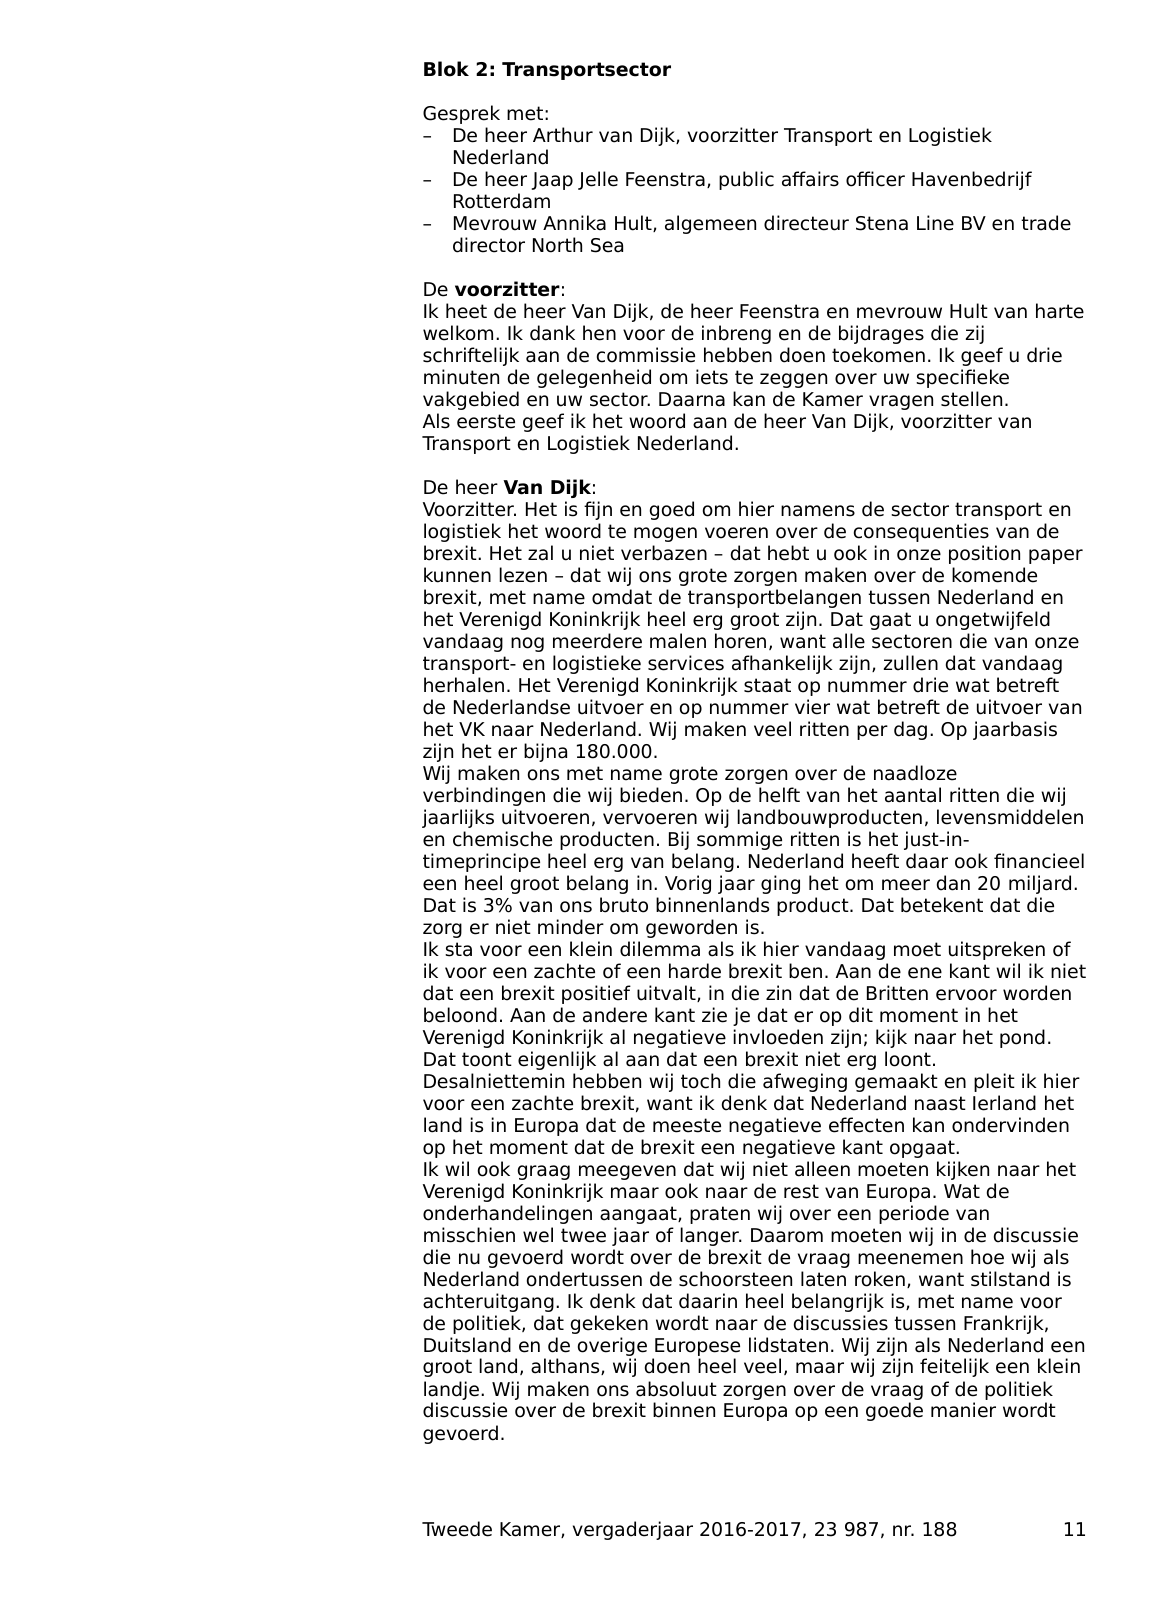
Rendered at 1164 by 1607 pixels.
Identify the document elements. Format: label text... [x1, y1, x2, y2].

text Ik wil ook graag meegeven dat wij niet alleen moeten kijken naar het Verenigd Koninkrijk maar ook naar de rest van Europa. Wat de onderhandelingen aangaat, praten wij over een periode van misschien wel twee jaar of langer. Daarom moeten wij in de discussie die nu gevoerd wordt over de brexit de vraag meenemen hoe wij als Nederland ondertussen de schoorsteen laten roken, want stilstand is achteruitgang. Ik denk dat daarin heel belangrijk is, met name voor de politiek, dat gekeken wordt naar de discussies tussen Frankrijk, Duitsland en de overige Europese lidstaten. Wij zijn als Nederland een groot land, althans, wij doen heel veel, maar wij zijn feitelijk een klein landje. Wij maken ons absoluut zorgen over de vraag of de politiek discussie over de brexit binnen Europa op een goede manier wordt gevoerd. [422, 1159, 1087, 1444]
text Voorzitter. Het is fijn en goed om hier namens de sector transport en logistiek het woord te mogen voeren over de consequenties van de brexit. Het zal u niet verbazen – dat hebt u ook in onze position paper kunnen lezen – dat wij ons grote zorgen maken over de komende brexit, met name omdat de transportbelangen tussen Nederland en het Verenigd Koninkrijk heel erg groot zijn. Dat gaat u ongetwijfeld vandaag nog meerdere malen horen, want alle sectoren die van onze transport- en logistieke services afhankelijk zijn, zullen dat vandaag herhalen. Het Verenigd Koninkrijk staat op nummer drie wat betreft de Nederlandse uitvoer en op nummer vier wat betreft de uitvoer van het VK naar Nederland. Wij maken veel ritten per dag. Op jaarbasis zijn het er bijna 180.000. [422, 499, 1087, 763]
text Ik sta voor een klein dilemma als ik hier vandaag moet uitspreken of ik voor een zachte of een harde brexit ben. Aan de ene kant wil ik niet dat een brexit positief uitvalt, in die zin dat de Britten ervoor worden beloond. Aan de andere kant zie je dat er op dit moment in het Verenigd Koninkrijk al negatieve invloeden zijn; kijk naar het pond. Dat toont eigenlijk al aan dat een brexit niet erg loont. Desalniettemin hebben wij toch die afweging gemaakt en pleit ik hier voor een zachte brexit, want ik denk dat Nederland naast Ierland het land is in Europa dat de meeste negatieve effecten kan ondervinden op het moment dat de brexit een negatieve kant opgaat. [422, 939, 1087, 1159]
text De voorzitter: [422, 279, 1087, 301]
text – De heer Arthur van Dijk, voorzitter Transport en Logistiek Nederland [422, 125, 1087, 169]
subtitle Blok 2: Transportsector [422, 59, 1087, 81]
text De heer Van Dijk: [422, 477, 1087, 499]
text Wij maken ons met name grote zorgen over de naadloze verbindingen die wij bieden. Op de helft van het aantal ritten die wij jaarlijks uitvoeren, vervoeren wij landbouwproducten, levensmiddelen en chemische producten. Bij sommige ritten is het just-in-timeprincipe heel erg van belang. Nederland heeft daar ook financieel een heel groot belang in. Vorig jaar ging het om meer dan 20 miljard. Dat is 3% van ons bruto binnenlands product. Dat betekent dat die zorg er niet minder om geworden is. [422, 763, 1087, 939]
text Als eerste geef ik het woord aan de heer Van Dijk, voorzitter van Transport en Logistiek Nederland. [422, 411, 1087, 455]
text – Mevrouw Annika Hult, algemeen directeur Stena Line BV en trade director North Sea [422, 213, 1087, 257]
text – De heer Jaap Jelle Feenstra, public affairs officer Havenbedrijf Rotterdam [422, 169, 1087, 213]
text Ik heet de heer Van Dijk, de heer Feenstra en mevrouw Hult van harte welkom. Ik dank hen voor de inbreng en de bijdrages die zij schriftelijk aan de commissie hebben doen toekomen. Ik geef u drie minuten de gelegenheid om iets te zeggen over uw specifieke vakgebied en uw sector. Daarna kan de Kamer vragen stellen. [422, 301, 1087, 411]
text Gesprek met: [422, 103, 1087, 125]
